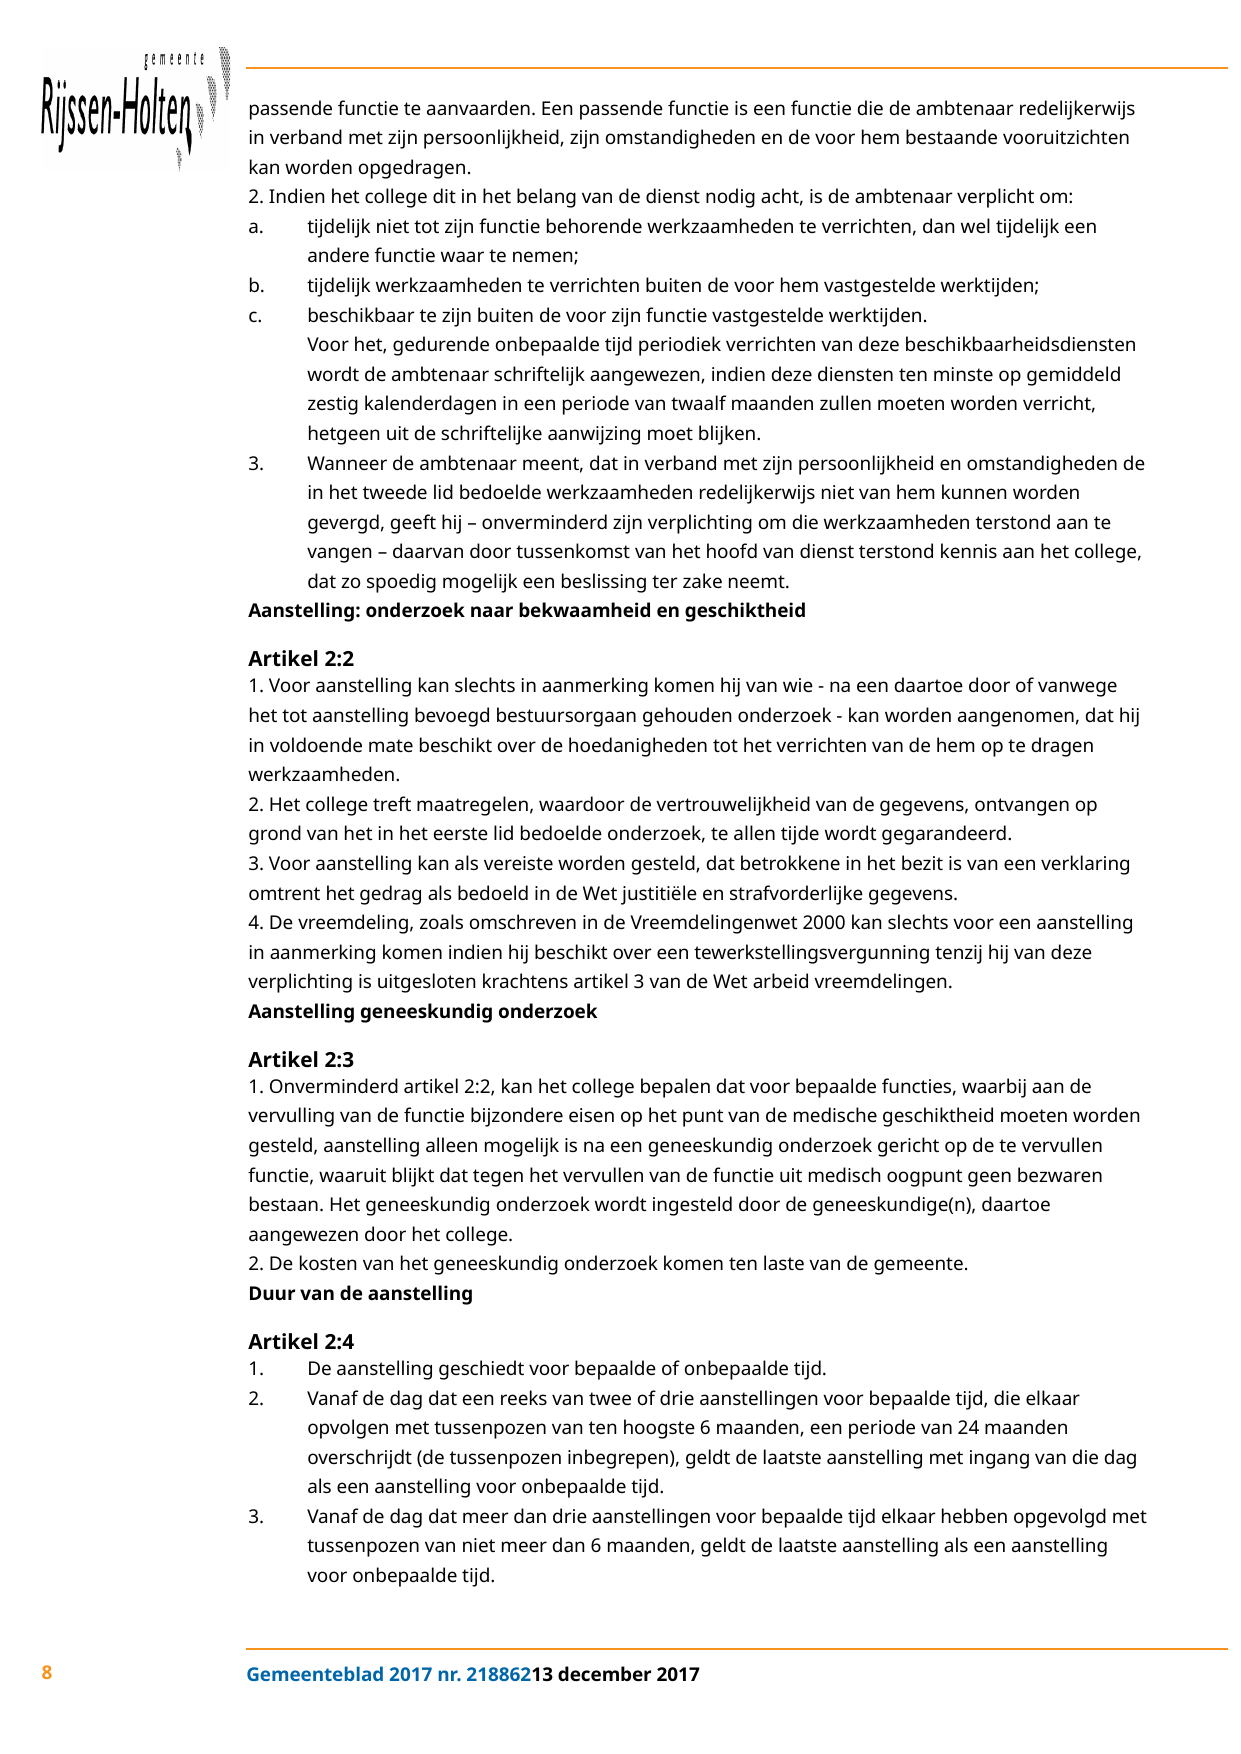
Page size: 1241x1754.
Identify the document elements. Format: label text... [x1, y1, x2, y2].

list Wanneer de ambtenaar meent, dat in verband met zijn persoonlijkheid en omstandigheden de in het tweede lid bedoelde werkzaamheden redelijkerwijs niet van hem kunnen worden gevergd, geeft hij – onverminderd zijn verplichting om die werkzaamheden terstond aan te vangen – daarvan door tussenkomst van het hoofd van dienst terstond kennis aan het college, dat zo spoedig mogelijk een beslissing ter zake neemt. [248, 450, 1152, 594]
text 1. Voor aanstelling kan slechts in aanmerking komen hij van wie - na een daartoe door of vanwege het tot aanstelling bevoegd bestuursorgaan gehouden onderzoek - kan worden aangenomen, dat hij in voldoende mate beschikt over de hoedanigheden tot het verrichten van de hem op te dragen werkzaamheden. [248, 673, 1152, 787]
text 4. De vreemdeling, zoals omschreven in de Vreemdelingenwet 2000 kan slechts voor een aanstelling in aanmerking komen indien hij beschikt over een tewerkstellingsvergunning tenzij hij van deze verplichting is uitgesloten krachtens artikel 3 van de Wet arbeid vreemdelingen. [248, 909, 1152, 994]
text 1. Onverminderd artikel 2:2, kan het college bepalen dat voor bepaalde functies, waarbij aan de vervulling van de functie bijzondere eisen op het punt van de medische geschiktheid moeten worden gesteld, aanstelling alleen mogelijk is na een geneeskundig onderzoek gericht op de te vervullen functie, waaruit blijkt dat tegen het vervullen van de functie uit medisch oogpunt geen bezwaren bestaan. Het geneeskundig onderzoek wordt ingesteld door de geneeskundige(n), daartoe aangewezen door het college. [248, 1073, 1152, 1247]
text Artikel 2:3 [248, 1045, 1152, 1073]
list Voor het, gedurende onbepaalde tijd periodiek verrichten van deze beschikbaarheidsdiensten wordt de ambtenaar schriftelijk aangewezen, indien deze diensten ten minste op gemiddeld zestig kalenderdagen in een periode van twaalf maanden zullen moeten worden verricht, hetgeen uit de schriftelijke aanwijzing moet blijken. [248, 331, 1152, 446]
text 2. De kosten van het geneeskundig onderzoek komen ten laste van de gemeente. [248, 1251, 1152, 1276]
list De aanstelling geschiedt voor bepaalde of onbepaalde tijd. [248, 1355, 1152, 1381]
text 2. Indien het college dit in het belang van de dienst nodig acht, is de ambtenaar verplicht om: [248, 183, 1152, 209]
list beschikbaar te zijn buiten de voor zijn functie vastgestelde werktijden. [248, 302, 1152, 328]
text Duur van de aanstelling [248, 1280, 1152, 1306]
text Aanstelling: onderzoek naar bekwaamheid en geschiktheid [248, 598, 1152, 623]
list tijdelijk werkzaamheden te verrichten buiten de voor hem vastgestelde werktijden; [248, 272, 1152, 298]
text 2. Het college treft maatregelen, waardoor de vertrouwelijkheid van de gegevens, ontvangen op grond van het in het eerste lid bedoelde onderzoek, te allen tijde wordt gegarandeerd. [248, 791, 1152, 846]
list tijdelijk niet tot zijn functie behorende werkzaamheden te verrichten, dan wel tijdelijk een andere functie waar te nemen; [248, 213, 1152, 268]
text Aanstelling geneeskundig onderzoek [248, 998, 1152, 1024]
text 3. Voor aanstelling kan als vereiste worden gesteld, dat betrokkene in het bezit is van een verklaring omtrent het gedrag als bedoeld in de Wet justitiële en strafvorderlijke gegevens. [248, 850, 1152, 906]
text Artikel 2:4 [248, 1327, 1152, 1355]
list Vanaf de dag dat meer dan drie aanstellingen voor bepaalde tijd elkaar hebben opgevolgd met tussenpozen van niet meer dan 6 maanden, geldt de laatste aanstelling als een aanstelling voor onbepaalde tijd. [248, 1503, 1152, 1588]
picture [41, 47, 231, 172]
list Vanaf de dag dat een reeks van twee of drie aanstellingen voor bepaalde tijd, die elkaar opvolgen met tussenpozen van ten hoogste 6 maanden, een periode van 24 maanden overschrijdt (de tussenpozen inbegrepen), geldt de laatste aanstelling met ingang van die dag als een aanstelling voor onbepaalde tijd. [248, 1385, 1152, 1499]
text Artikel 2:2 [248, 644, 1152, 673]
text passende functie te aanvaarden. Een passende functie is een functie die de ambtenaar redelijkerwijs in verband met zijn persoonlijkheid, zijn omstandigheden en de voor hem bestaande vooruitzichten kan worden opgedragen. [248, 95, 1152, 180]
